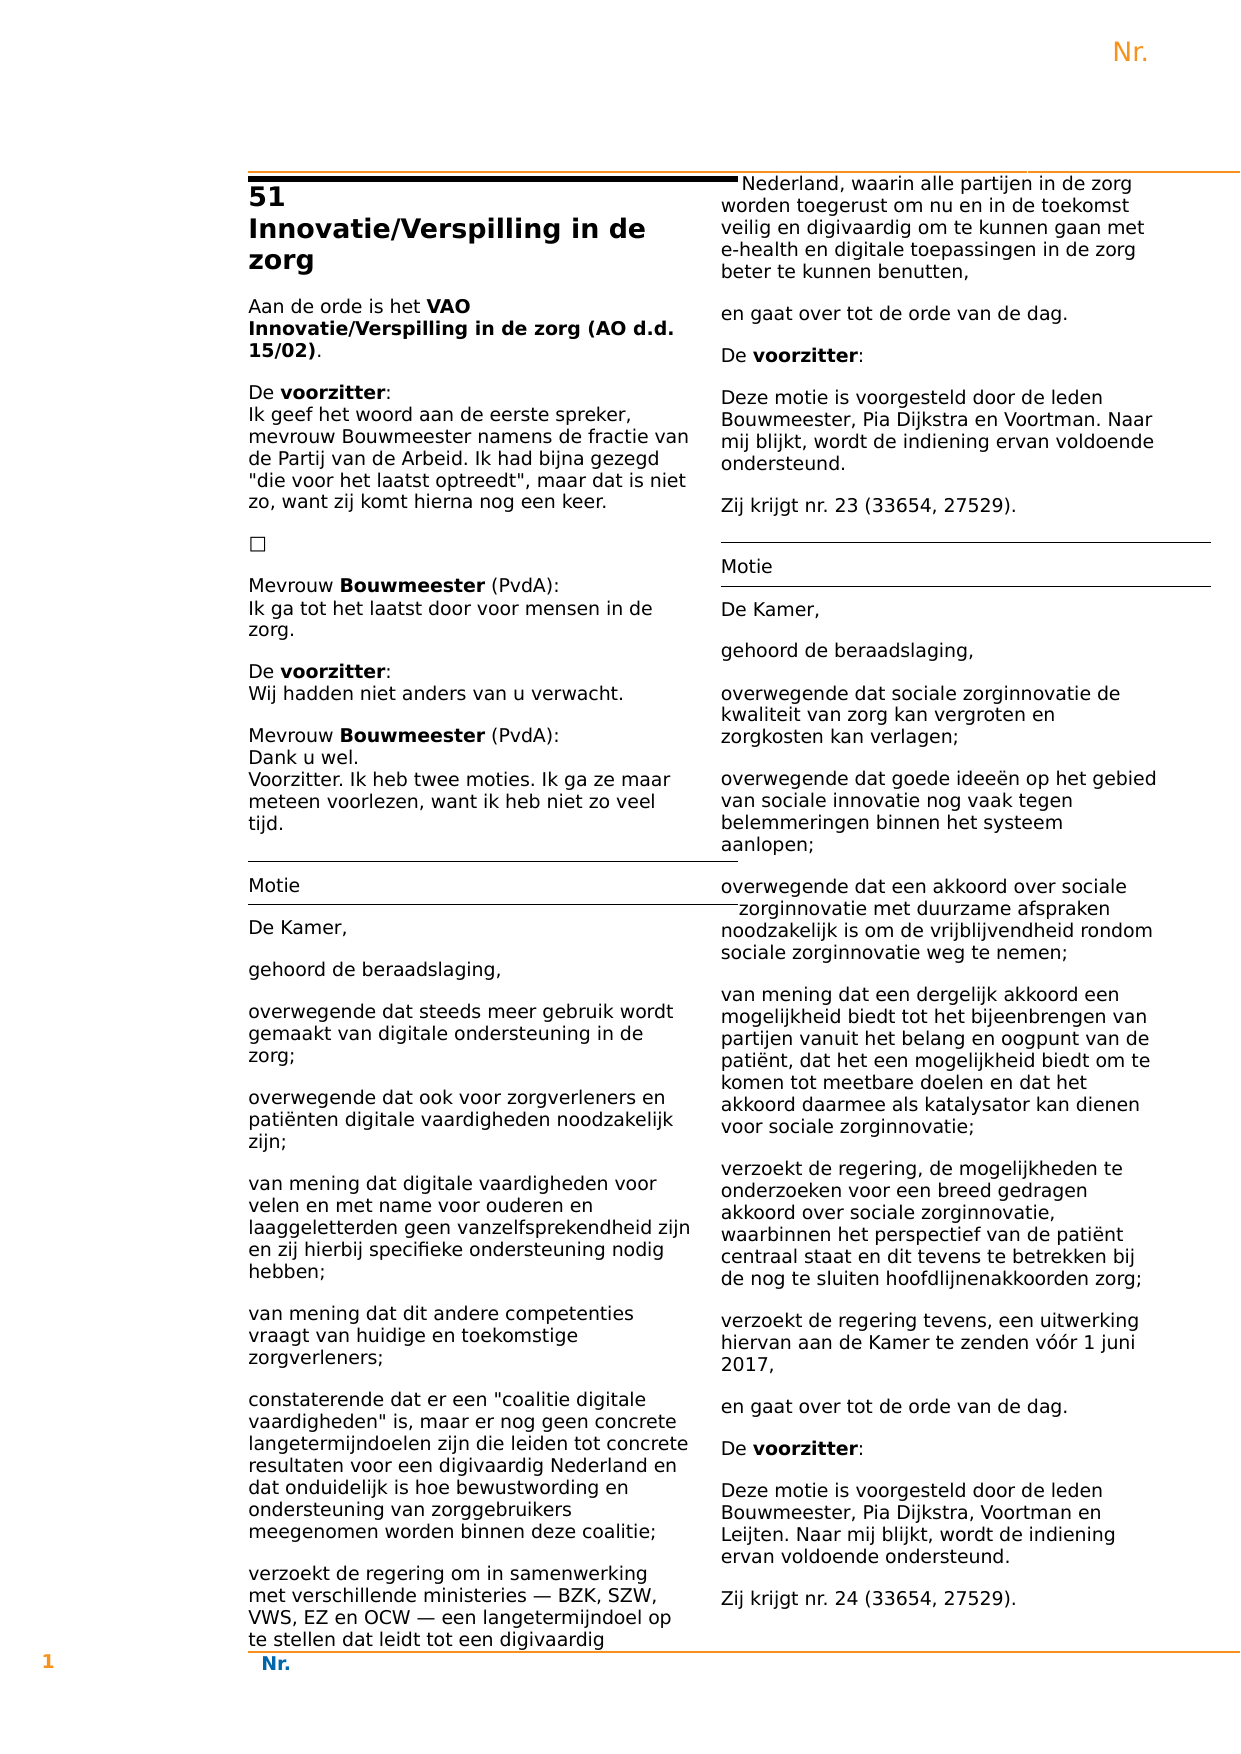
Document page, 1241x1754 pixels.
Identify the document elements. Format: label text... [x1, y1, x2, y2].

text Nederland, waarin alle partijen in de zorg worden toegerust om nu en in de toekomst veilig en digivaardig om te kunnen gaan met e-health en digitale toepassingen in de zorg beter te kunnen benutten, [721, 173, 1163, 283]
text en gaat over tot de orde van de dag. [721, 303, 1163, 325]
text Deze motie is voorgesteld door de leden Bouwmeester, Pia Dijkstra en Voortman. Naar mij blijkt, wordt de indiening ervan voldoende ondersteund. [721, 387, 1163, 474]
text Zij krijgt nr. 23 (33654, 27529). [721, 494, 1163, 517]
text gehoord de beraadslaging, [721, 640, 1163, 662]
text verzoekt de regering om in samenwerking met verschillende ministeries — BZK, SZW, VWS, EZ en OCW — een langetermijndoel op te stellen dat leidt tot een digivaardig [248, 1563, 691, 1651]
text overwegende dat steeds meer gebruik wordt gemaakt van digitale ondersteuning in de zorg; [248, 1001, 691, 1067]
text van mening dat dit andere competenties vraagt van huidige en toekomstige zorgverleners; [248, 1303, 691, 1369]
title 51 Innovatie/Verspilling in de zorg [248, 182, 691, 276]
text Dank u wel. [248, 747, 691, 769]
text De voorzitter: [248, 382, 691, 403]
text Motie [721, 556, 1163, 578]
text overwegende dat ook voor zorgverleners en patiënten digitale vaardigheden noodzakelijk zijn; [248, 1087, 691, 1153]
text overwegende dat een akkoord over sociale zorginnovatie met duurzame afspraken noodzakelijk is om de vrijblijvendheid rondom sociale zorginnovatie weg te nemen; [721, 876, 1163, 964]
text Zij krijgt nr. 24 (33654, 27529). [721, 1588, 1163, 1610]
text en gaat over tot de orde van de dag. [721, 1396, 1163, 1418]
text Deze motie is voorgesteld door de leden Bouwmeester, Pia Dijkstra, Voortman en Leijten. Naar mij blijkt, wordt de indiening ervan voldoende ondersteund. [721, 1480, 1163, 1568]
text ⬜ [248, 533, 691, 555]
text Mevrouw Bouwmeester (PvdA): [248, 725, 691, 747]
text Voorzitter. Ik heb twee moties. Ik ga ze maar meteen voorlezen, want ik heb niet zo veel tijd. [248, 769, 691, 835]
text De Kamer, [248, 917, 691, 939]
text Ik geef het woord aan de eerste spreker, mevrouw Bouwmeester namens de fractie van de Partij van de Arbeid. Ik had bijna gezegd "die voor het laatst optreedt", maar dat is niet zo, want zij komt hierna nog een keer. [248, 403, 691, 513]
text De Kamer, [721, 598, 1163, 620]
text Motie [248, 875, 691, 897]
text Wij hadden niet anders van u verwacht. [248, 683, 691, 705]
text gehoord de beraadslaging, [248, 959, 691, 981]
text De voorzitter: [721, 345, 1163, 367]
text De voorzitter: [248, 661, 691, 683]
text Aan de orde is het VAO Innovatie/Verspilling in de zorg (AO d.d. 15/02). [248, 296, 691, 362]
text Mevrouw Bouwmeester (PvdA): [248, 575, 691, 597]
text constaterende dat er een "coalitie digitale vaardigheden" is, maar er nog geen concrete langetermijndoelen zijn die leiden tot concrete resultaten voor een digivaardig Nederland en dat onduidelijk is hoe bewustwording en ondersteuning van zorggebruikers meegenomen worden binnen deze coalitie; [248, 1389, 691, 1543]
text Ik ga tot het laatst door voor mensen in de zorg. [248, 597, 691, 641]
text van mening dat een dergelijk akkoord een mogelijkheid biedt tot het bijeenbrengen van partijen vanuit het belang en oogpunt van de patiënt, dat het een mogelijkheid biedt om te komen tot meetbare doelen en dat het akkoord daarmee als katalysator kan dienen voor sociale zorginnovatie; [721, 984, 1163, 1138]
text van mening dat digitale vaardigheden voor velen en met name voor ouderen en laaggeletterden geen vanzelfsprekendheid zijn en zij hierbij specifieke ondersteuning nodig hebben; [248, 1173, 691, 1283]
text De voorzitter: [721, 1438, 1163, 1460]
text overwegende dat sociale zorginnovatie de kwaliteit van zorg kan vergroten en zorgkosten kan verlagen; [721, 682, 1163, 748]
text overwegende dat goede ideeën op het gebied van sociale innovatie nog vaak tegen belemmeringen binnen het systeem aanlopen; [721, 768, 1163, 856]
text verzoekt de regering tevens, een uitwerking hiervan aan de Kamer te zenden vóór 1 juni 2017, [721, 1310, 1163, 1376]
text verzoekt de regering, de mogelijkheden te onderzoeken voor een breed gedragen akkoord over sociale zorginnovatie, waarbinnen het perspectief van de patiënt centraal staat en dit tevens te betrekken bij de nog te sluiten hoofdlijnenakkoorden zorg; [721, 1158, 1163, 1290]
